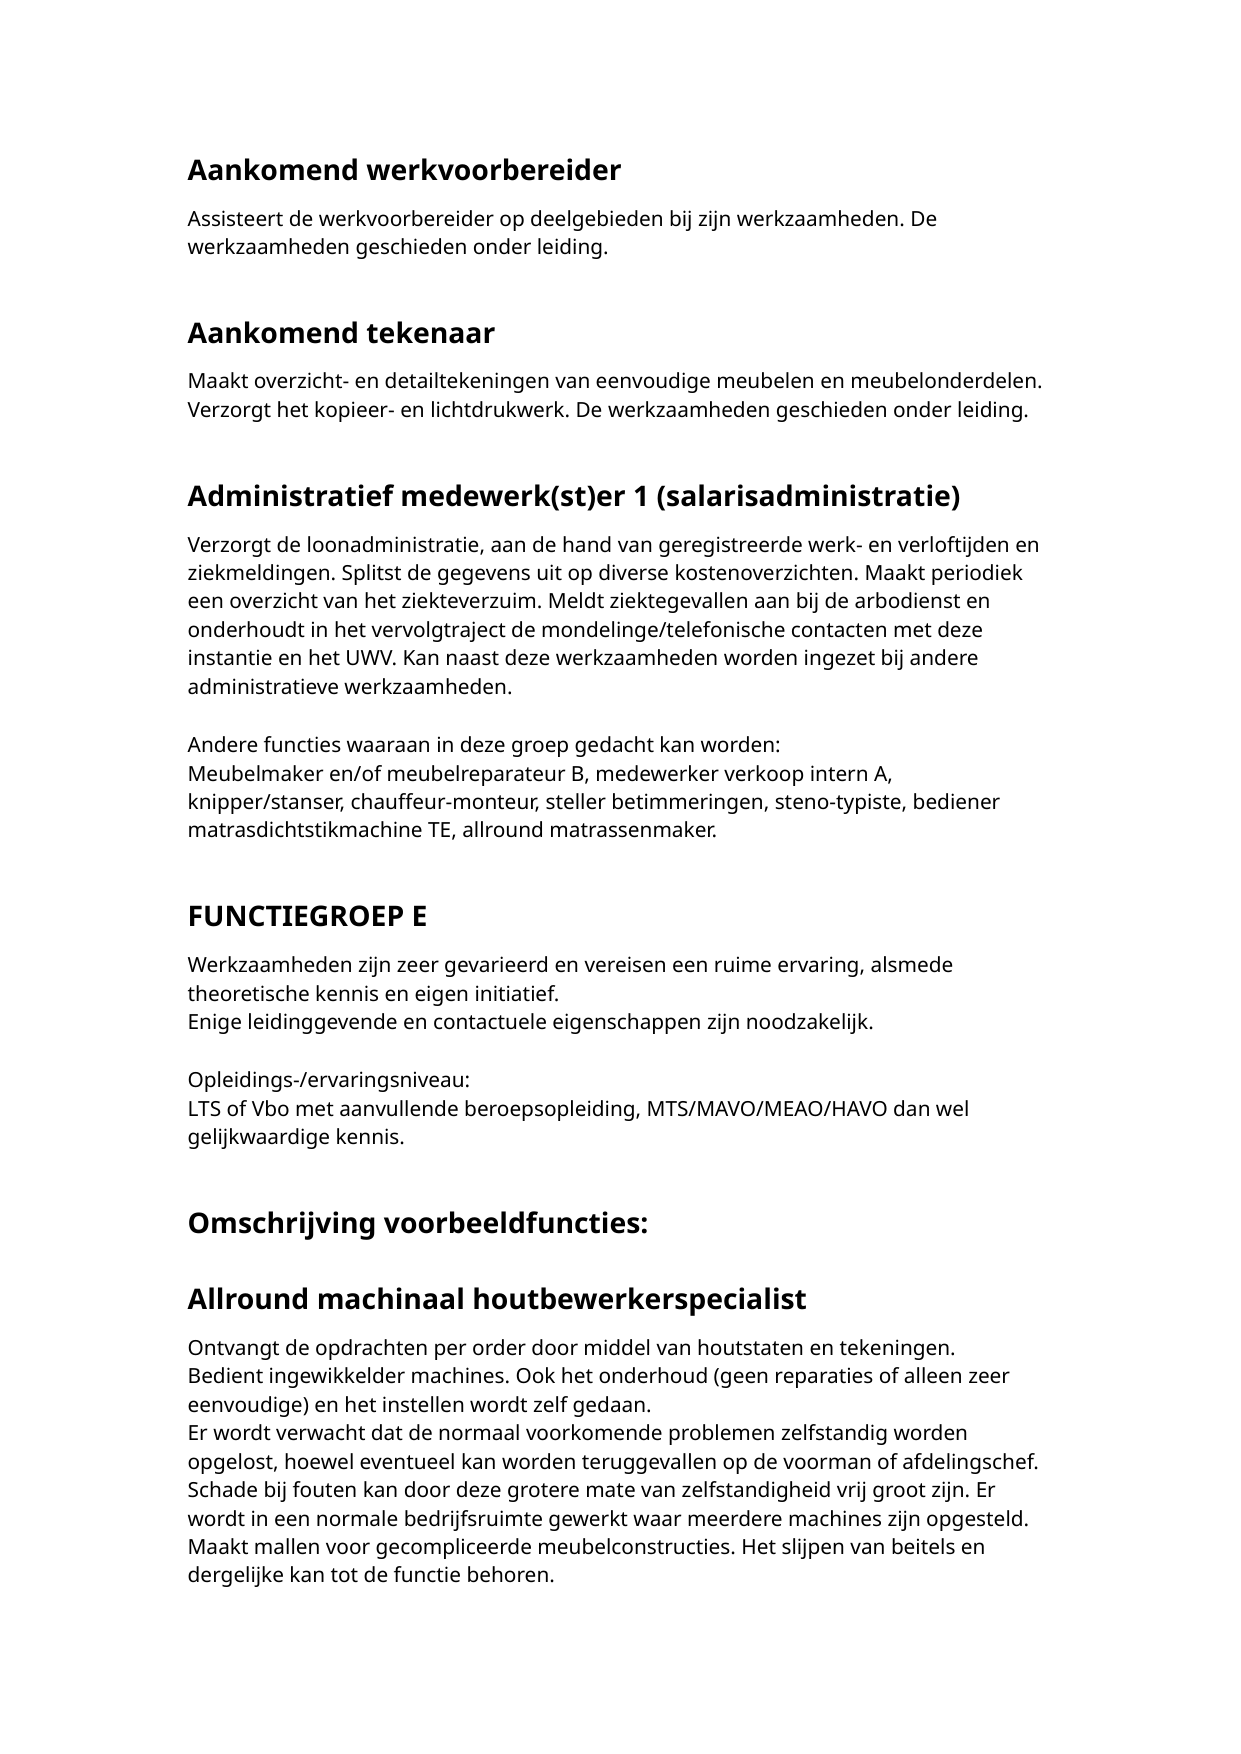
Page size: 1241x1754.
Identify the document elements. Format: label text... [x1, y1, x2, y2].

text Andere functies waaraan in deze groep gedacht kan worden: [187, 730, 1053, 759]
text Werkzaamheden zijn zeer gevarieerd en vereisen een ruime ervaring, alsmede theoretische kennis en eigen initiatief. [187, 950, 1053, 1007]
subtitle Aankomend tekenaar [187, 313, 1053, 352]
text Verzorgt de loonadministratie, aan de hand van geregistreerde werk- en verloftijden en ziekmeldingen. Splitst de gegevens uit op diverse kostenoverzichten. Maakt periodiek een overzicht van het ziekteverzuim. Meldt ziektegevallen aan bij de arbodienst en onderhoudt in het vervolgtraject de mondelinge/telefonische contacten met deze instantie en het UWV. Kan naast deze werkzaamheden worden ingezet bij andere administratieve werkzaamheden. [187, 530, 1053, 700]
subtitle FUNCTIEGROEP E [187, 897, 1053, 935]
text Enige leidinggevende en contactuele eigenschappen zijn noodzakelijk. [187, 1007, 1053, 1036]
subtitle Administratief medewerk(st)er 1 (salarisadministratie) [187, 476, 1053, 515]
subtitle Omschrijving voorbeeldfuncties: [187, 1203, 1053, 1242]
subtitle Allround machinaal houtbewerkerspecialist [187, 1279, 1053, 1318]
text Meubelmaker en/of meubelreparateur B, medewerker verkoop intern A, knipper/stanser, chauffeur-monteur, steller betimmeringen, steno-typiste, bediener matrasdichtstikmachine TE, allround matrassenmaker. [187, 759, 1053, 844]
text LTS of Vbo met aanvullende beroepsopleiding, MTS/MAVO/MEAO/HAVO dan wel gelijkwaardige kennis. [187, 1094, 1053, 1151]
text Maakt overzicht- en detailtekeningen van eenvoudige meubelen en meubelonderdelen. Verzorgt het kopieer- en lichtdrukwerk. De werkzaamheden geschieden onder leiding. [187, 367, 1053, 423]
text Er wordt verwacht dat de normaal voorkomende problemen zelfstandig worden opgelost, hoewel eventueel kan worden teruggevallen op de voorman of afdelingschef. Schade bij fouten kan door deze grotere mate van zelfstandigheid vrij groot zijn. Er wordt in een normale bedrijfsruimte gewerkt waar meerdere machines zijn opgesteld. Maakt mallen voor gecompliceerde meubelconstructies. Het slijpen van beitels en dergelijke kan tot de functie behoren. [187, 1418, 1053, 1589]
text Ontvangt de opdrachten per order door middel van houtstaten en tekeningen. [187, 1333, 1053, 1362]
text Opleidings-/ervaringsniveau: [187, 1066, 1053, 1094]
text Assisteert de werkvoorbereider op deelgebieden bij zijn werkzaamheden. De werkzaamheden geschieden onder leiding. [187, 204, 1053, 261]
text Bedient ingewikkelder machines. Ook het onderhoud (geen reparaties of alleen zeer eenvoudige) en het instellen wordt zelf gedaan. [187, 1362, 1053, 1418]
subtitle Aankomend werkvoorbereider [187, 150, 1053, 189]
